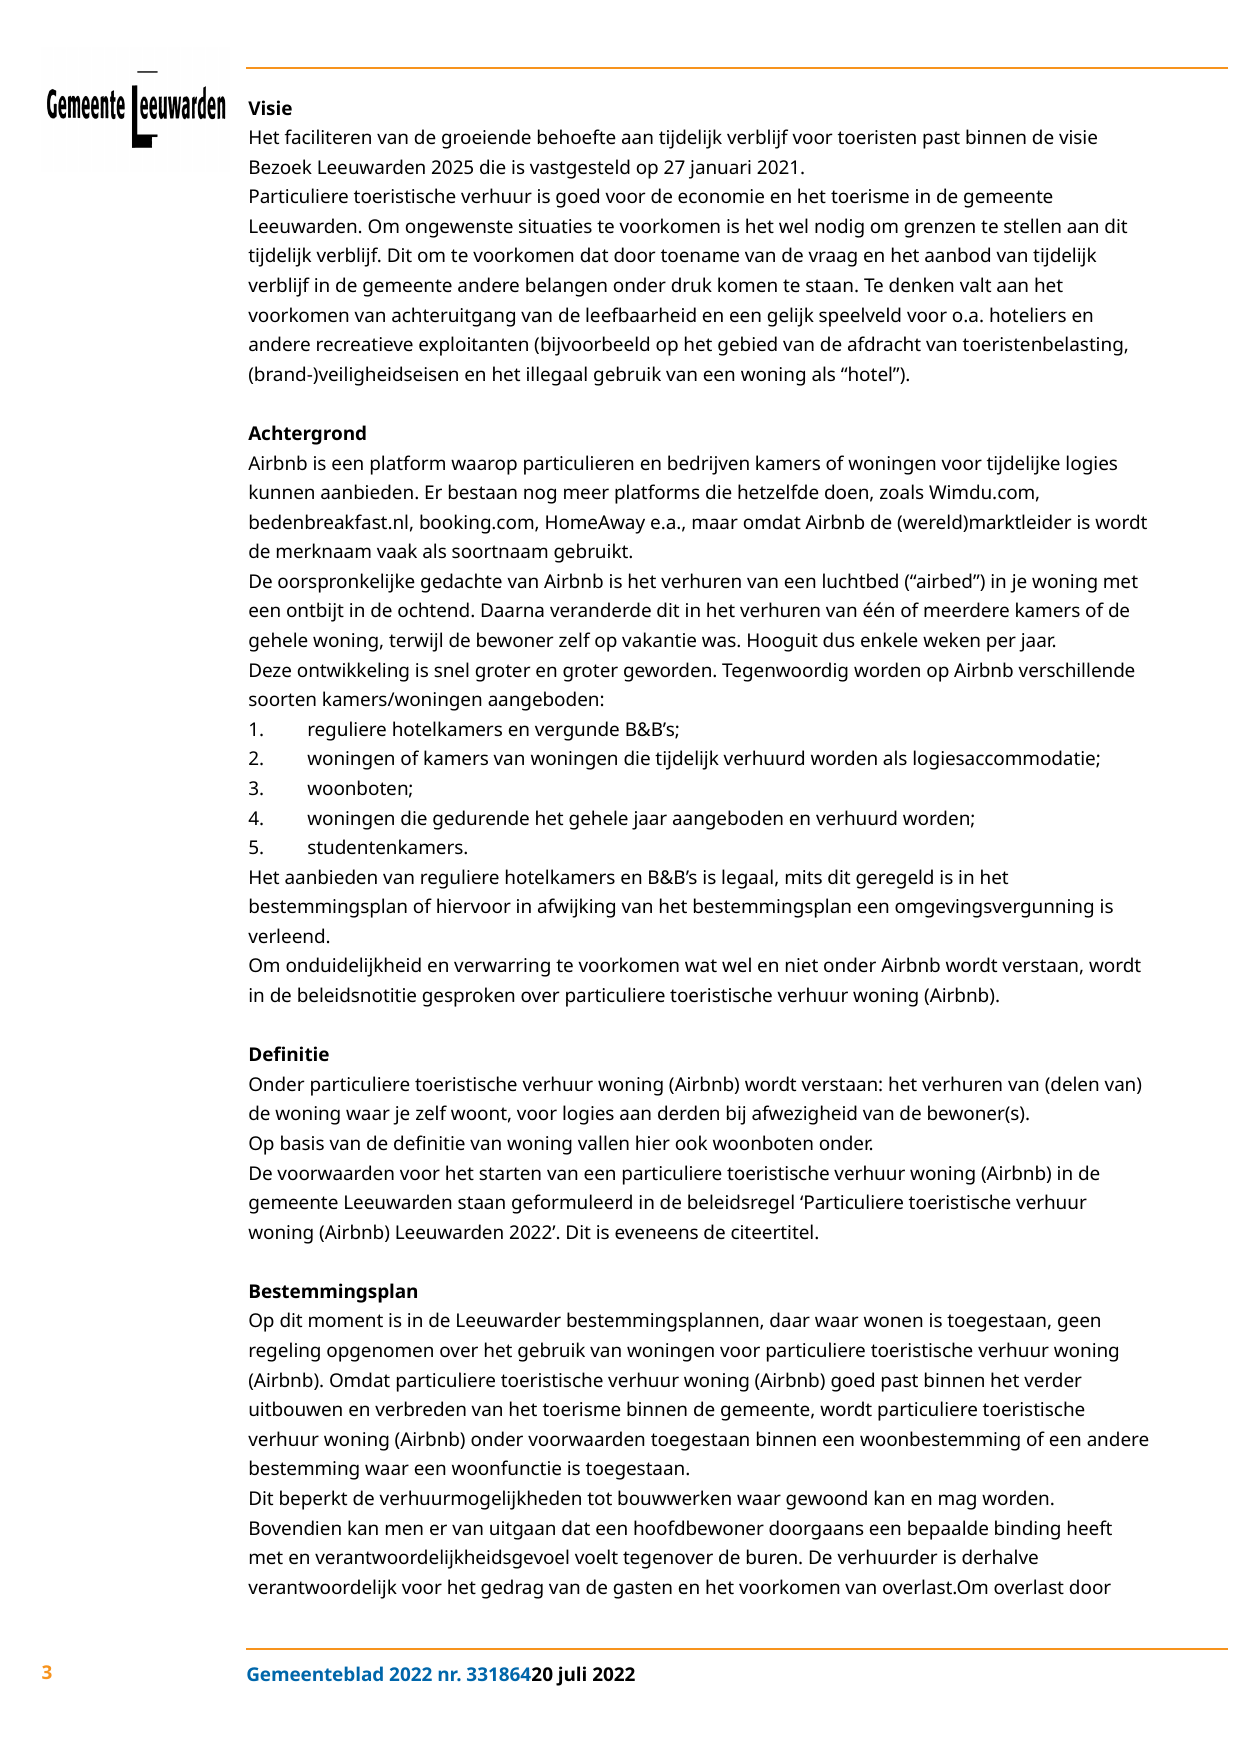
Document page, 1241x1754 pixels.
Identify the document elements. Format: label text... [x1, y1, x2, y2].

text De oorspronkelijke gedachte van Airbnb is het verhuren van een luchtbed (“airbed”) in je woning met een ontbijt in de ochtend. Daarna veranderde dit in het verhuren van één of meerdere kamers of de gehele woning, terwijl de bewoner zelf op vakantie was. Hooguit dus enkele weken per jaar. [248, 568, 1152, 653]
text Om onduidelijkheid en verwarring te voorkomen wat wel en niet onder Airbnb wordt verstaan, wordt in de beleidsnotitie gesproken over particuliere toeristische verhuur woning (Airbnb). [248, 953, 1152, 1008]
list woonboten; [248, 775, 1152, 801]
text Deze ontwikkeling is snel groter en groter geworden. Tegenwoordig worden op Airbnb verschillende soorten kamers/woningen aangeboden: [248, 657, 1152, 712]
text Particuliere toeristische verhuur is goed voor de economie en het toerisme in de gemeente Leeuwarden. Om ongewenste situaties te voorkomen is het wel nodig om grenzen te stellen aan dit tijdelijk verblijf. Dit om te voorkomen dat door toename van de vraag en het aanbod van tijdelijk verblijf in de gemeente andere belangen onder druk komen te staan. Te denken valt aan het voorkomen van achteruitgang van de leefbaarheid en een gelijk speelveld voor o.a. hoteliers en andere recreatieve exploitanten (bijvoorbeeld op het gebied van de afdracht van toeristenbelasting, (brand-)veiligheidseisen en het illegaal gebruik van een woning als “hotel”). [248, 183, 1152, 387]
text Het aanbieden van reguliere hotelkamers en B&B’s is legaal, mits dit geregeld is in het bestemmingsplan of hiervoor in afwijking van het bestemmingsplan een omgevingsvergunning is verleend. [248, 864, 1152, 949]
text Visie [248, 95, 1152, 121]
text Dit beperkt de verhuurmogelijkheden tot bouwwerken waar gewoond kan en mag worden. Bovendien kan men er van uitgaan dat een hoofdbewoner doorgaans een bepaalde binding heeft met en verantwoordelijkheidsgevoel voelt tegenover de buren. De verhuurder is derhalve verantwoordelijk voor het gedrag van de gasten en het voorkomen van overlast.Om overlast door [248, 1485, 1152, 1600]
text Bestemmingsplan [248, 1278, 1152, 1304]
text Op basis van de definitie van woning vallen hier ook woonboten onder. [248, 1130, 1152, 1156]
text De voorwaarden voor het starten van een particuliere toeristische verhuur woning (Airbnb) in de gemeente Leeuwarden staan geformuleerd in de beleidsregel ‘Particuliere toeristische verhuur woning (Airbnb) Leeuwarden 2022’. Dit is eveneens de citeertitel. [248, 1160, 1152, 1245]
text Op dit moment is in de Leeuwarder bestemmingsplannen, daar waar wonen is toegestaan, geen regeling opgenomen over het gebruik van woningen voor particuliere toeristische verhuur woning (Airbnb). Omdat particuliere toeristische verhuur woning (Airbnb) goed past binnen het verder uitbouwen en verbreden van het toerisme binnen de gemeente, wordt particuliere toeristische verhuur woning (Airbnb) onder voorwaarden toegestaan binnen een woonbestemming of een andere bestemming waar een woonfunctie is toegestaan. [248, 1308, 1152, 1481]
text Achtergrond [248, 420, 1152, 446]
list reguliere hotelkamers en vergunde B&B’s; [248, 716, 1152, 742]
text Definitie [248, 1041, 1152, 1067]
text Het faciliteren van de groeiende behoefte aan tijdelijk verblijf voor toeristen past binnen de visie Bezoek Leeuwarden 2025 die is vastgesteld op 27 januari 2021. [248, 124, 1152, 180]
list woningen of kamers van woningen die tijdelijk verhuurd worden als logiesaccommodatie; [248, 746, 1152, 771]
text Airbnb is een platform waarop particulieren en bedrijven kamers of woningen voor tijdelijke logies kunnen aanbieden. Er bestaan nog meer platforms die hetzelfde doen, zoals Wimdu.com, bedenbreakfast.nl, booking.com, HomeAway e.a., maar omdat Airbnb de (wereld)marktleider is wordt de merknaam vaak als soortnaam gebruikt. [248, 450, 1152, 564]
list woningen die gedurende het gehele jaar aangeboden en verhuurd worden; [248, 805, 1152, 831]
list studentenkamers. [248, 834, 1152, 860]
picture [41, 47, 231, 172]
text Onder particuliere toeristische verhuur woning (Airbnb) wordt verstaan: het verhuren van (delen van) de woning waar je zelf woont, voor logies aan derden bij afwezigheid van de bewoner(s). [248, 1071, 1152, 1126]
